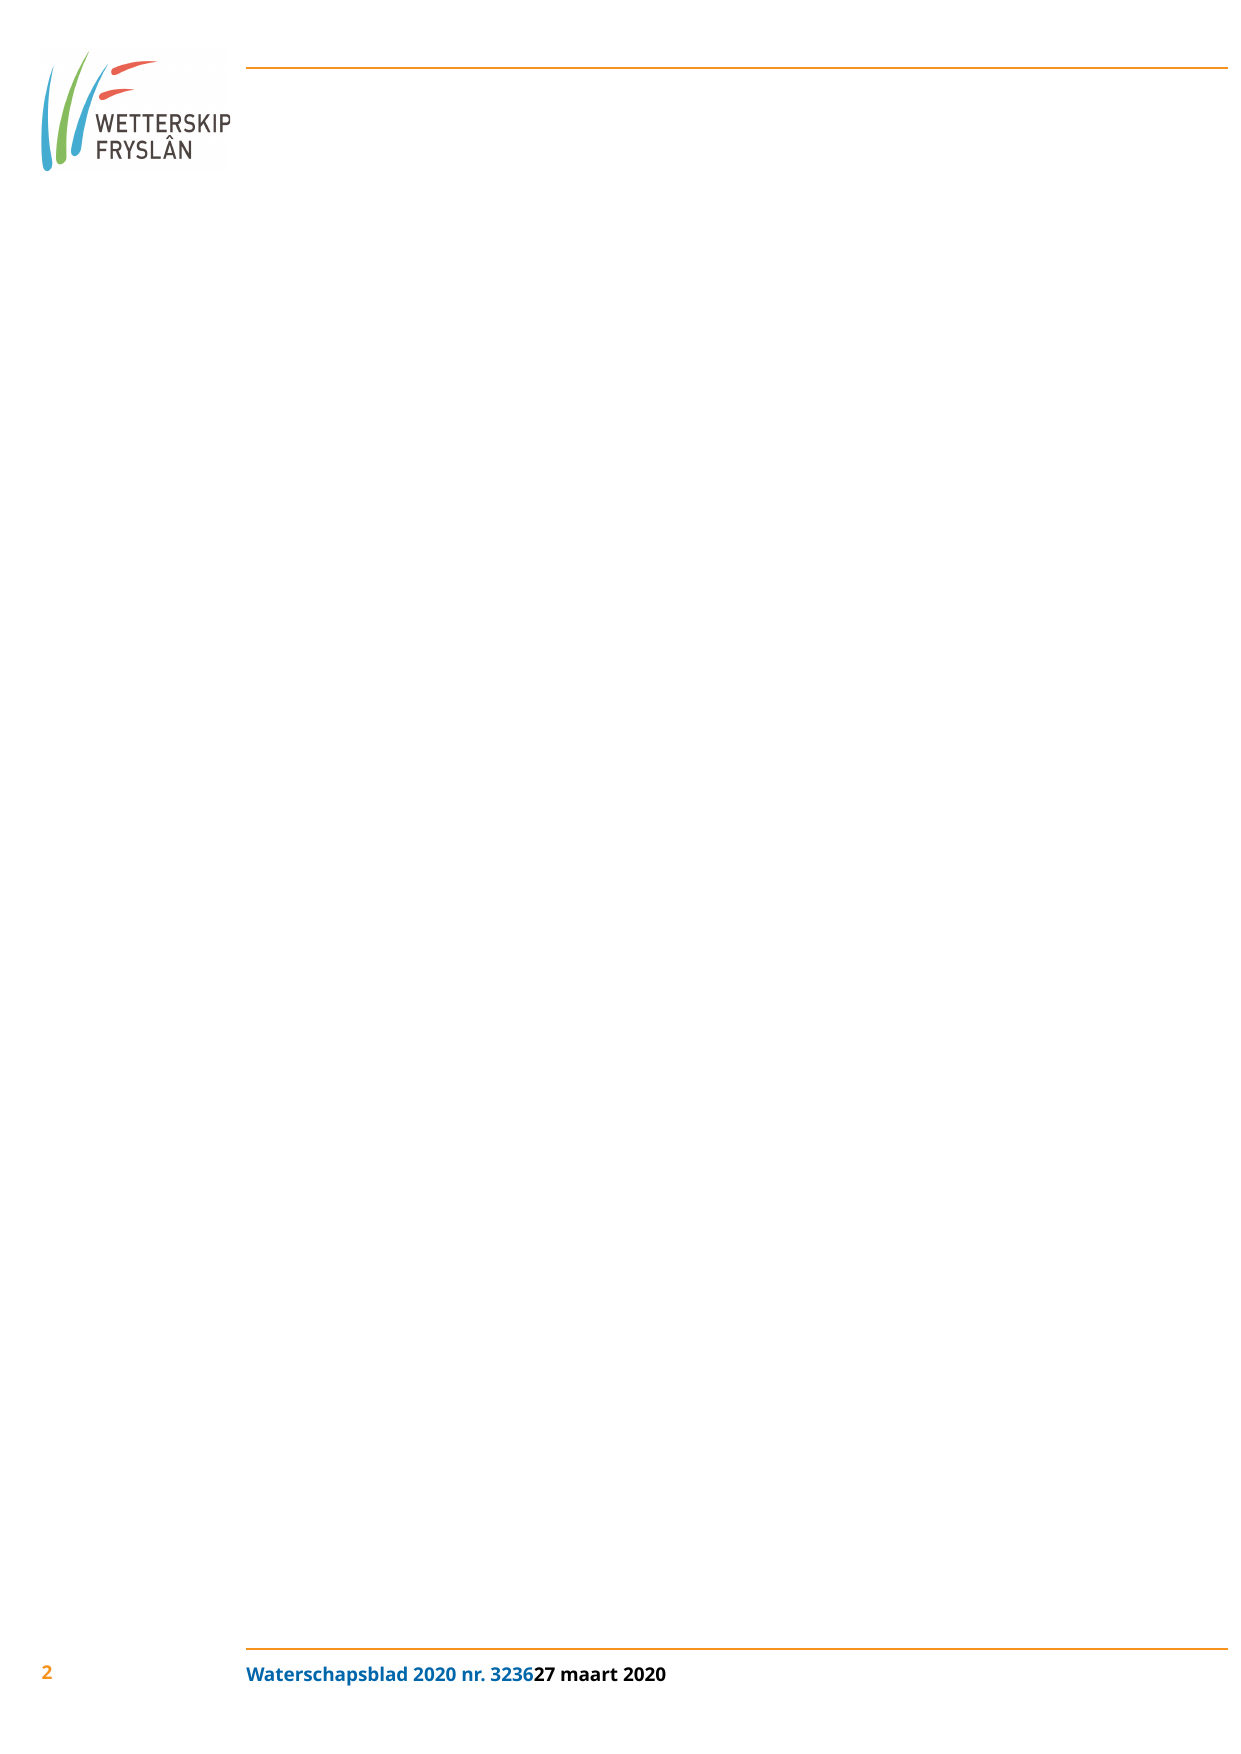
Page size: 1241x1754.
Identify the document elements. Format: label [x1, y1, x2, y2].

picture [41, 47, 231, 172]
